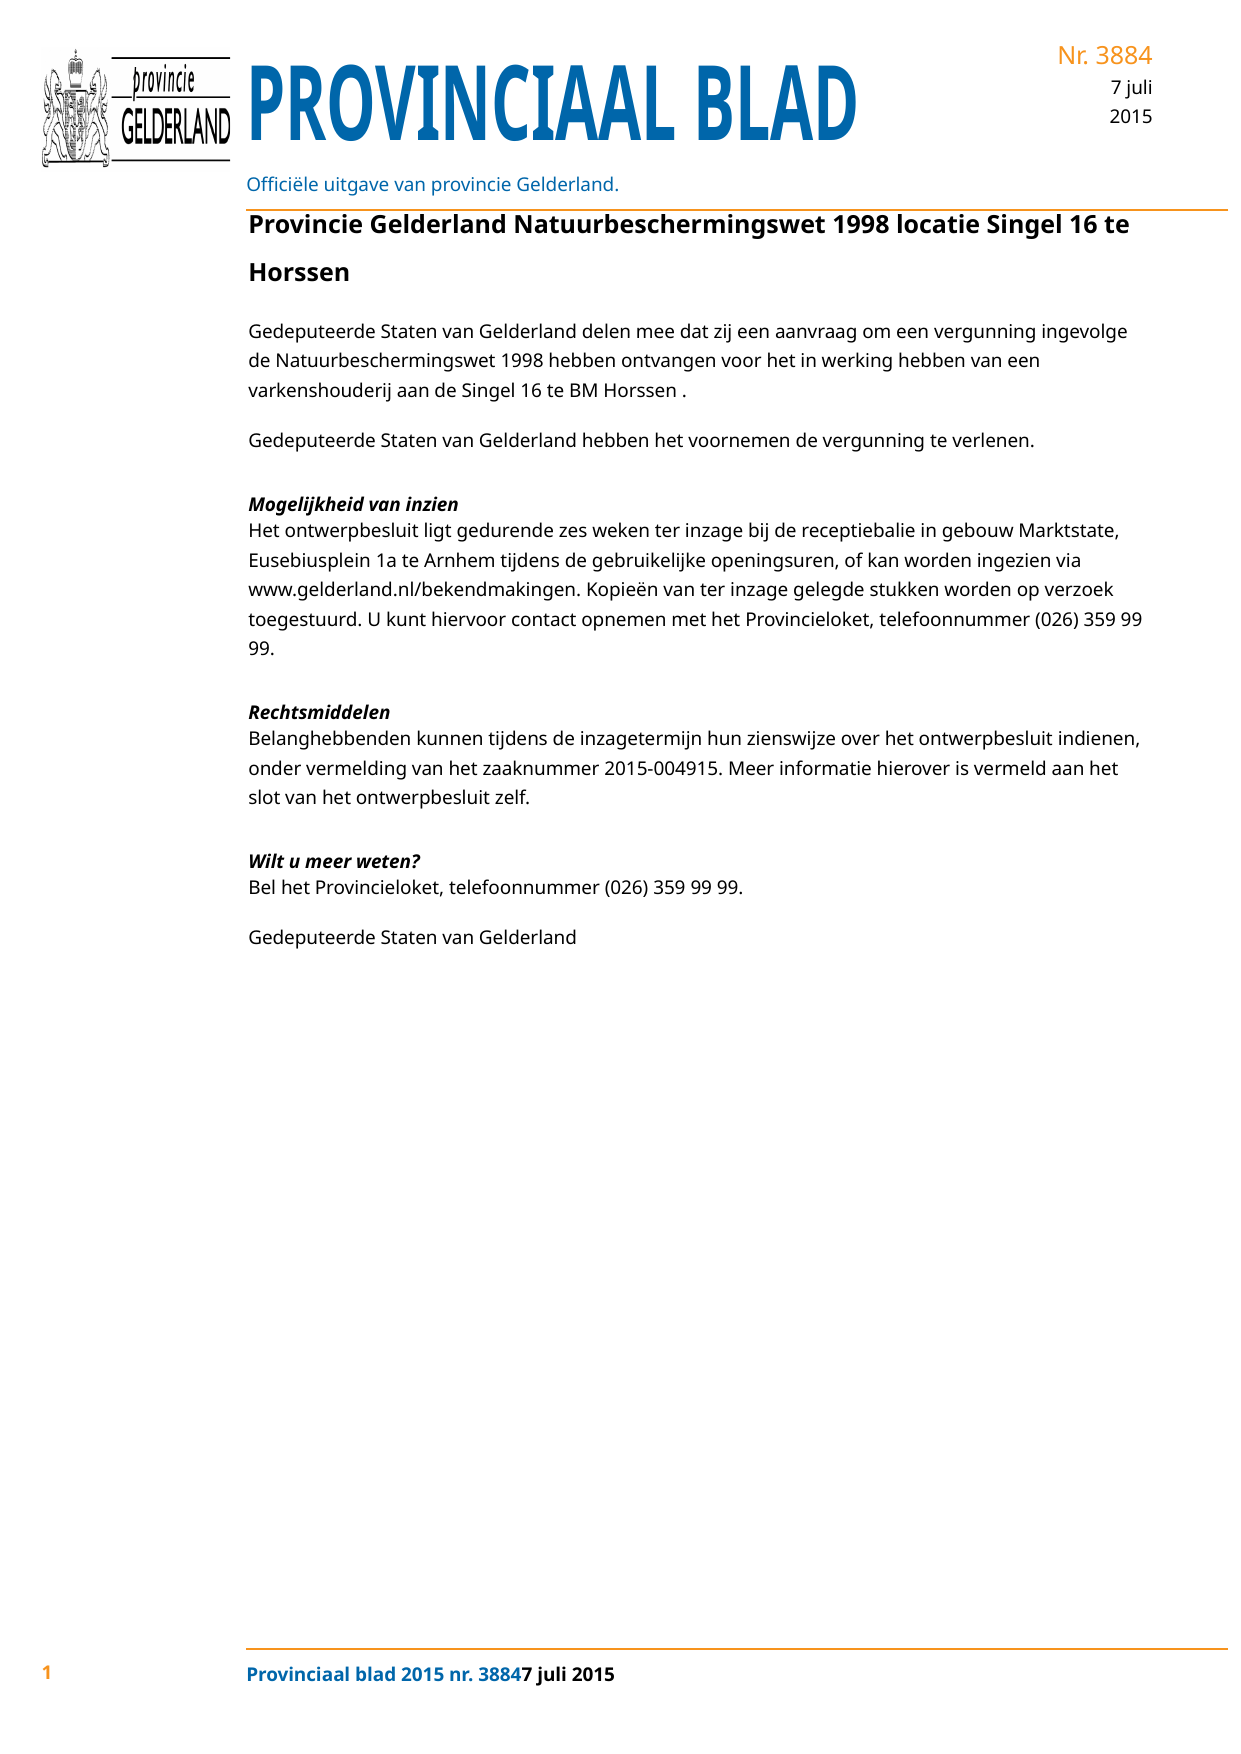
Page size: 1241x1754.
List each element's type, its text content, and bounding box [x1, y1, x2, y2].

text Provincie Gelderland Natuurbeschermingswet 1998 locatie Singel 16 te Horssen [248, 211, 1152, 288]
text Gedeputeerde Staten van Gelderland [248, 924, 1152, 950]
text Gedeputeerde Staten van Gelderland delen mee dat zij een aanvraag om een vergunning ingevolge de Natuurbeschermingswet 1998 hebben ontvangen voor het in werking hebben van een varkenshouderij aan de Singel 16 te BM Horssen . [248, 318, 1152, 403]
text Belanghebbenden kunnen tijdens de inzagetermijn hun zienswijze over het ontwerpbesluit indienen, onder vermelding van het zaaknummer 2015-004915. Meer informatie hierover is vermeld aan het slot van het ontwerpbesluit zelf. [248, 725, 1152, 810]
text Mogelijkheid van inzien [248, 491, 1152, 517]
text Rechtsmiddelen [248, 699, 1152, 725]
text Wilt u meer weten? [248, 848, 1152, 874]
text Het ontwerpbesluit ligt gedurende zes weken ter inzage bij de receptiebalie in gebouw Marktstate, Eusebiusplein 1a te Arnhem tijdens de gebruikelijke openingsuren, of kan worden ingezien via www.gelderland.nl/bekendmakingen. Kopieën van ter inzage gelegde stukken worden op verzoek toegestuurd. U kunt hiervoor contact opnemen met het Provincieloket, telefoonnummer (026) 359 99 99. [248, 517, 1152, 661]
picture [41, 47, 231, 172]
text Gedeputeerde Staten van Gelderland hebben het voornemen de vergunning te verlenen. [248, 427, 1152, 453]
text Bel het Provincieloket, telefoonnummer (026) 359 99 99. [248, 874, 1152, 900]
